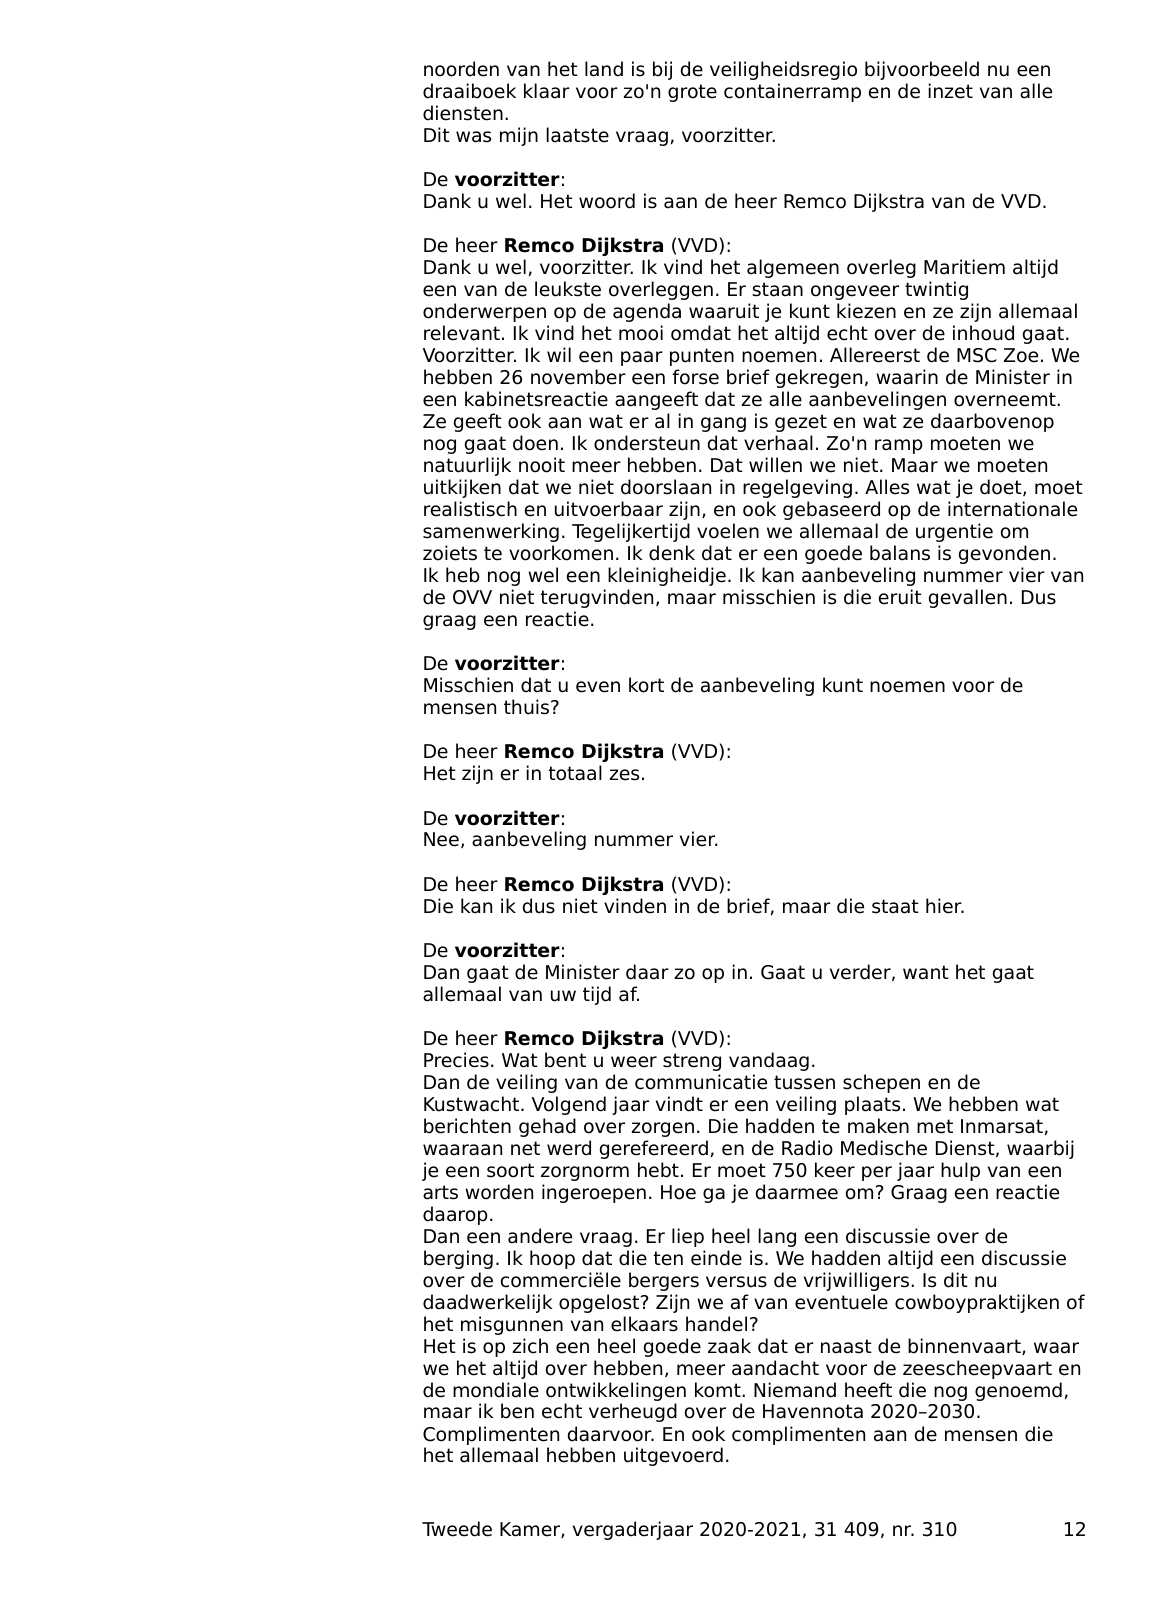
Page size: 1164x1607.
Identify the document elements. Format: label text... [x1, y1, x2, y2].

text Dit was mijn laatste vraag, voorzitter. [422, 125, 1087, 147]
text Dank u wel, voorzitter. Ik vind het algemeen overleg Maritiem altijd een van de leukste overleggen. Er staan ongeveer twintig onderwerpen op de agenda waaruit je kunt kiezen en ze zijn allemaal relevant. Ik vind het mooi omdat het altijd echt over de inhoud gaat. [422, 257, 1087, 345]
text Dan een andere vraag. Er liep heel lang een discussie over de berging. Ik hoop dat die ten einde is. We hadden altijd een discussie over de commerciële bergers versus de vrijwilligers. Is dit nu daadwerkelijk opgelost? Zijn we af van eventuele cowboypraktijken of het misgunnen van elkaars handel? [422, 1226, 1087, 1336]
text De voorzitter: [422, 169, 1087, 191]
text Dan de veiling van de communicatie tussen schepen en de Kustwacht. Volgend jaar vindt er een veiling plaats. We hebben wat berichten gehad over zorgen. Die hadden te maken met Inmarsat, waaraan net werd gerefereerd, en de Radio Medische Dienst, waarbij je een soort zorgnorm hebt. Er moet 750 keer per jaar hulp van een arts worden ingeroepen. Hoe ga je daarmee om? Graag een reactie daarop. [422, 1072, 1087, 1226]
text Nee, aanbeveling nummer vier. [422, 829, 1087, 851]
text De heer Remco Dijkstra (VVD): [422, 741, 1087, 763]
text Het zijn er in totaal zes. [422, 763, 1087, 785]
text De heer Remco Dijkstra (VVD): [422, 235, 1087, 257]
text noorden van het land is bij de veiligheidsregio bijvoorbeeld nu een draaiboek klaar voor zo'n grote containerramp en de inzet van alle diensten. [422, 59, 1087, 125]
text Dank u wel. Het woord is aan de heer Remco Dijkstra van de VVD. [422, 191, 1087, 213]
text De voorzitter: [422, 940, 1087, 962]
text Dan gaat de Minister daar zo op in. Gaat u verder, want het gaat allemaal van uw tijd af. [422, 962, 1087, 1006]
text De heer Remco Dijkstra (VVD): [422, 1028, 1087, 1050]
text Het is op zich een heel goede zaak dat er naast de binnenvaart, waar we het altijd over hebben, meer aandacht voor de zeescheepvaart en de mondiale ontwikkelingen komt. Niemand heeft die nog genoemd, maar ik ben echt verheugd over de Havennota 2020–2030. Complimenten daarvoor. En ook complimenten aan de mensen die het allemaal hebben uitgevoerd. [422, 1336, 1087, 1467]
text Die kan ik dus niet vinden in de brief, maar die staat hier. [422, 896, 1087, 917]
text De voorzitter: [422, 807, 1087, 829]
text Voorzitter. Ik wil een paar punten noemen. Allereerst de MSC Zoe. We hebben 26 november een forse brief gekregen, waarin de Minister in een kabinetsreactie aangeeft dat ze alle aanbevelingen overneemt. Ze geeft ook aan wat er al in gang is gezet en wat ze daarbovenop nog gaat doen. Ik ondersteun dat verhaal. Zo'n ramp moeten we natuurlijk nooit meer hebben. Dat willen we niet. Maar we moeten uitkijken dat we niet doorslaan in regelgeving. Alles wat je doet, moet realistisch en uitvoerbaar zijn, en ook gebaseerd op de internationale samenwerking. Tegelijkertijd voelen we allemaal de urgentie om zoiets te voorkomen. Ik denk dat er een goede balans is gevonden. [422, 345, 1087, 565]
text Precies. Wat bent u weer streng vandaag. [422, 1050, 1087, 1072]
text De voorzitter: [422, 653, 1087, 675]
text Misschien dat u even kort de aanbeveling kunt noemen voor de mensen thuis? [422, 675, 1087, 719]
text De heer Remco Dijkstra (VVD): [422, 873, 1087, 896]
text Ik heb nog wel een kleinigheidje. Ik kan aanbeveling nummer vier van de OVV niet terugvinden, maar misschien is die eruit gevallen. Dus graag een reactie. [422, 565, 1087, 631]
